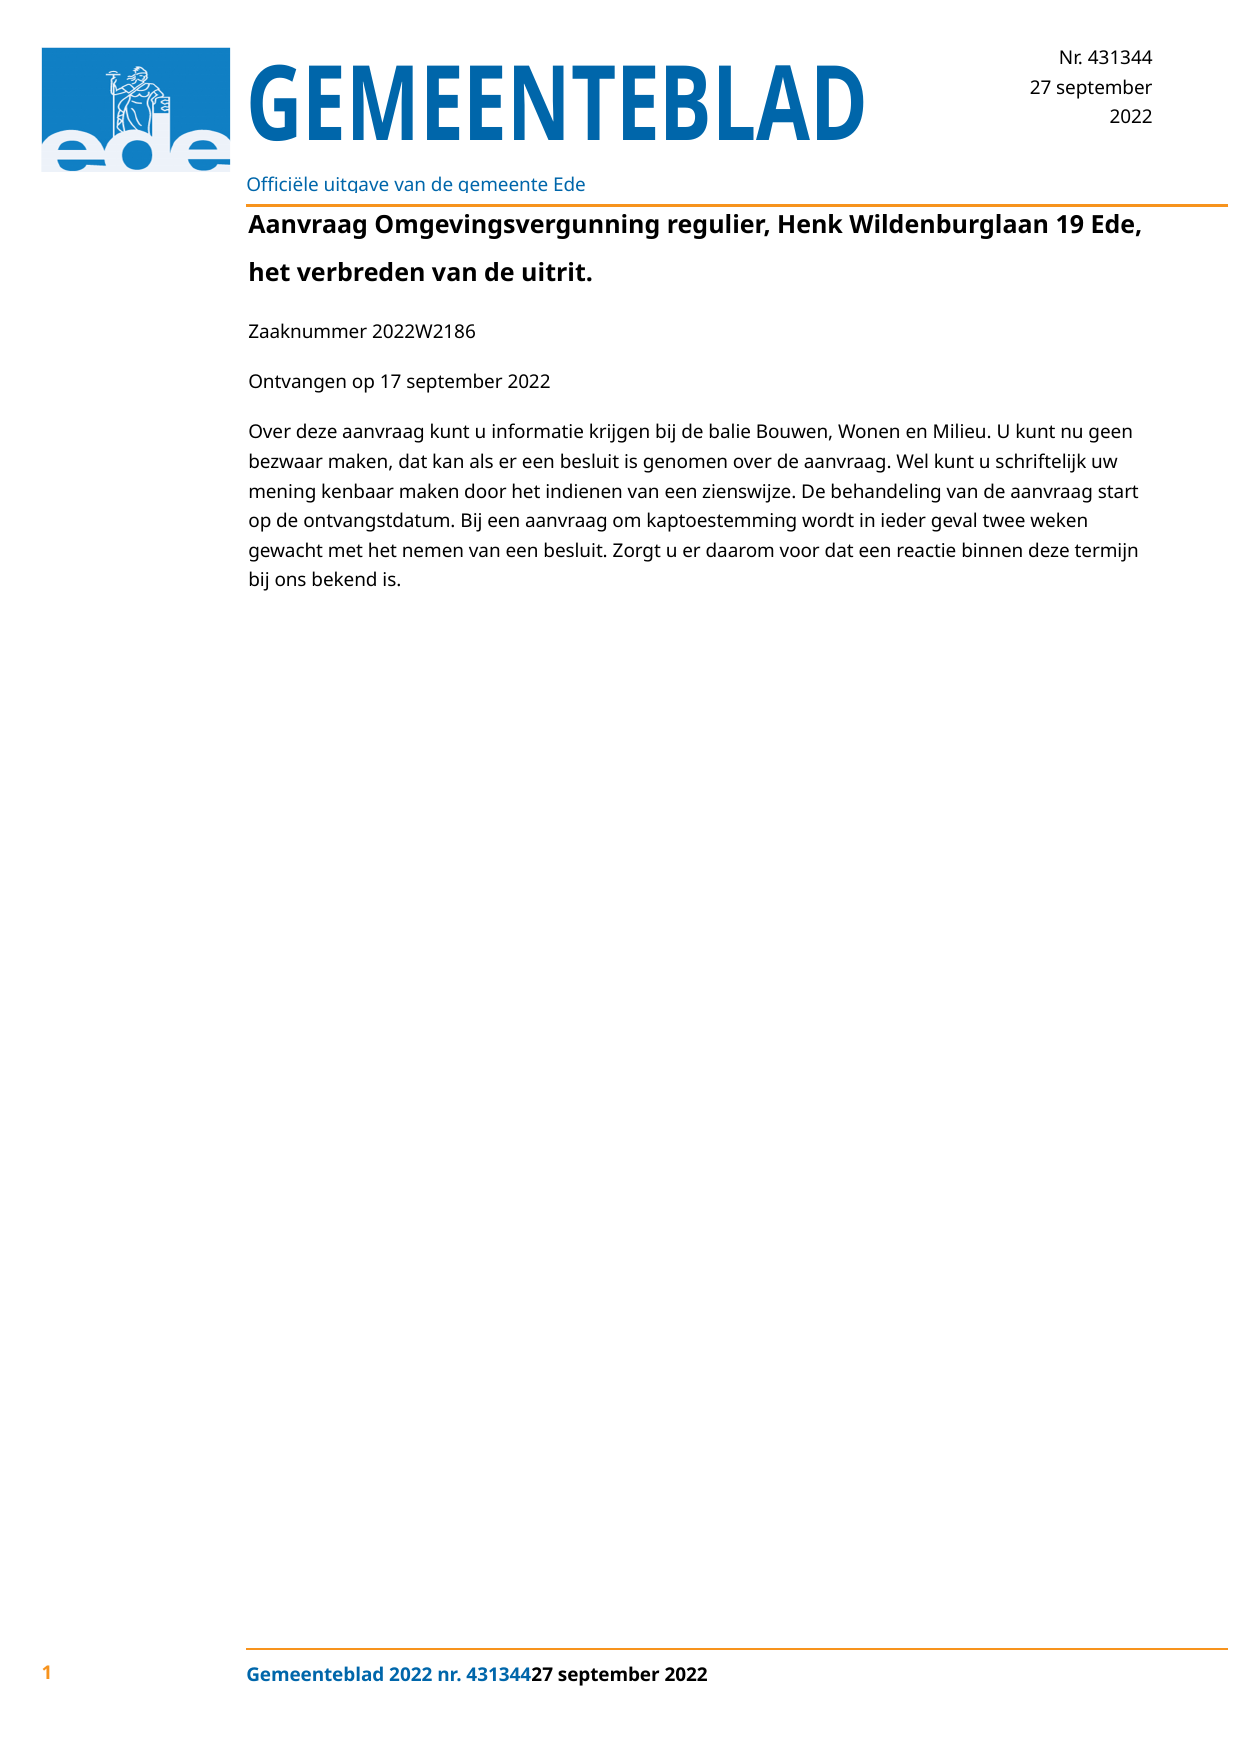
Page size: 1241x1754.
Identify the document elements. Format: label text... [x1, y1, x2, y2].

text Zaaknummer 2022W2186 [248, 318, 1152, 344]
text Aanvraag Omgevingsvergunning regulier, Henk Wildenburglaan 19 Ede, het verbreden van de uitrit. [248, 207, 1152, 288]
text Over deze aanvraag kunt u informatie krijgen bij de balie Bouwen, Wonen en Milieu. U kunt nu geen bezwaar maken, dat kan als er een besluit is genomen over de aanvraag. Wel kunt u schriftelijk uw mening kenbaar maken door het indienen van een zienswijze. De behandeling van de aanvraag start op de ontvangstdatum. Bij een aanvraag om kaptoestemming wordt in ieder geval twee weken gewacht met het nemen van een besluit. Zorgt u er daarom voor dat een reactie binnen deze termijn bij ons bekend is. [248, 419, 1152, 592]
picture [41, 47, 231, 172]
text Ontvangen op 17 september 2022 [248, 368, 1152, 394]
